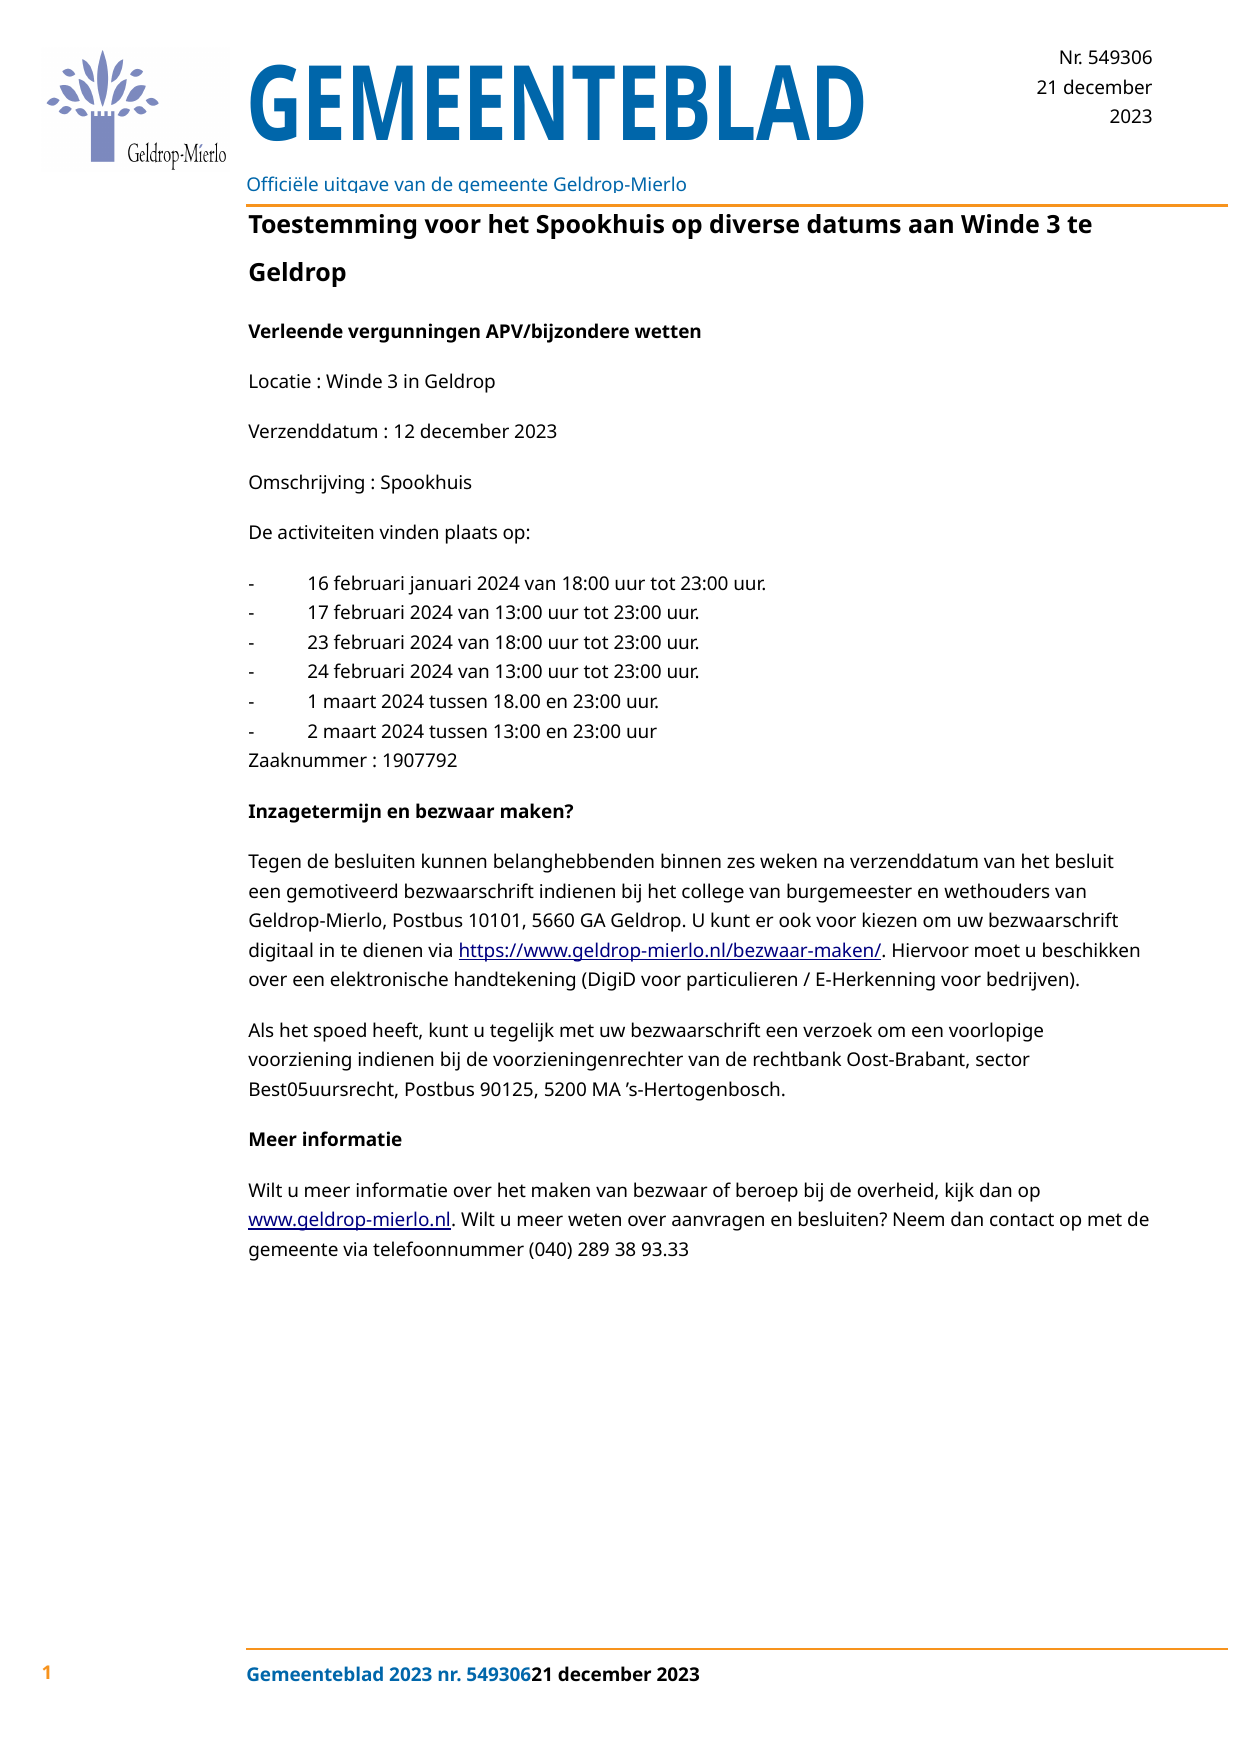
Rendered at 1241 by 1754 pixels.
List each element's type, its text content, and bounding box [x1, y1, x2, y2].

text Meer informatie [248, 1127, 1152, 1152]
list 24 februari 2024 van 13:00 uur tot 23:00 uur. [248, 659, 1152, 684]
text Inzagetermijn en bezwaar maken? [248, 798, 1152, 824]
text De activiteiten vinden plaats op: [248, 519, 1152, 545]
text Verleende vergunningen APV/bijzondere wetten [248, 318, 1152, 344]
text Wilt u meer informatie over het maken van bezwaar of beroep bij de overheid, kijk dan op www.geldrop-mierlo.nl. Wilt u meer weten over aanvragen en besluiten? Neem dan contact op met de gemeente via telefoonnummer (040) 289 38 93.33 [248, 1177, 1152, 1262]
text Locatie : Winde 3 in Geldrop [248, 368, 1152, 394]
text Als het spoed heeft, kunt u tegelijk met uw bezwaarschrift een verzoek om een voorlopige voorziening indienen bij de voorzieningenrechter van de rechtbank Oost-Brabant, sector Best05uursrecht, Postbus 90125, 5200 MA ’s-Hertogenbosch. [248, 1017, 1152, 1102]
text Toestemming voor het Spookhuis op diverse datums aan Winde 3 te Geldrop [248, 207, 1152, 288]
text Tegen de besluiten kunnen belanghebbenden binnen zes weken na verzenddatum van het besluit een gemotiveerd bezwaarschrift indienen bij het college van burgemeester en wethouders van Geldrop-Mierlo, Postbus 10101, 5660 GA Geldrop. U kunt er ook voor kiezen om uw bezwaarschrift digitaal in te dienen via https://www.geldrop-mierlo.nl/bezwaar-maken/. Hiervoor moet u beschikken over een elektronische handtekening (DigiD voor particulieren / E-Herkenning voor bedrijven). [248, 848, 1152, 992]
text Zaaknummer : 1907792 [248, 747, 1152, 773]
list 1 maart 2024 tussen 18.00 en 23:00 uur. [248, 688, 1152, 714]
text Omschrijving : Spookhuis [248, 469, 1152, 495]
picture [41, 47, 231, 172]
list 23 februari 2024 van 18:00 uur tot 23:00 uur. [248, 629, 1152, 655]
list 2 maart 2024 tussen 13:00 en 23:00 uur [248, 718, 1152, 744]
list 16 februari januari 2024 van 18:00 uur tot 23:00 uur. [248, 570, 1152, 596]
text Verzenddatum : 12 december 2023 [248, 419, 1152, 444]
list 17 februari 2024 van 13:00 uur tot 23:00 uur. [248, 599, 1152, 625]
